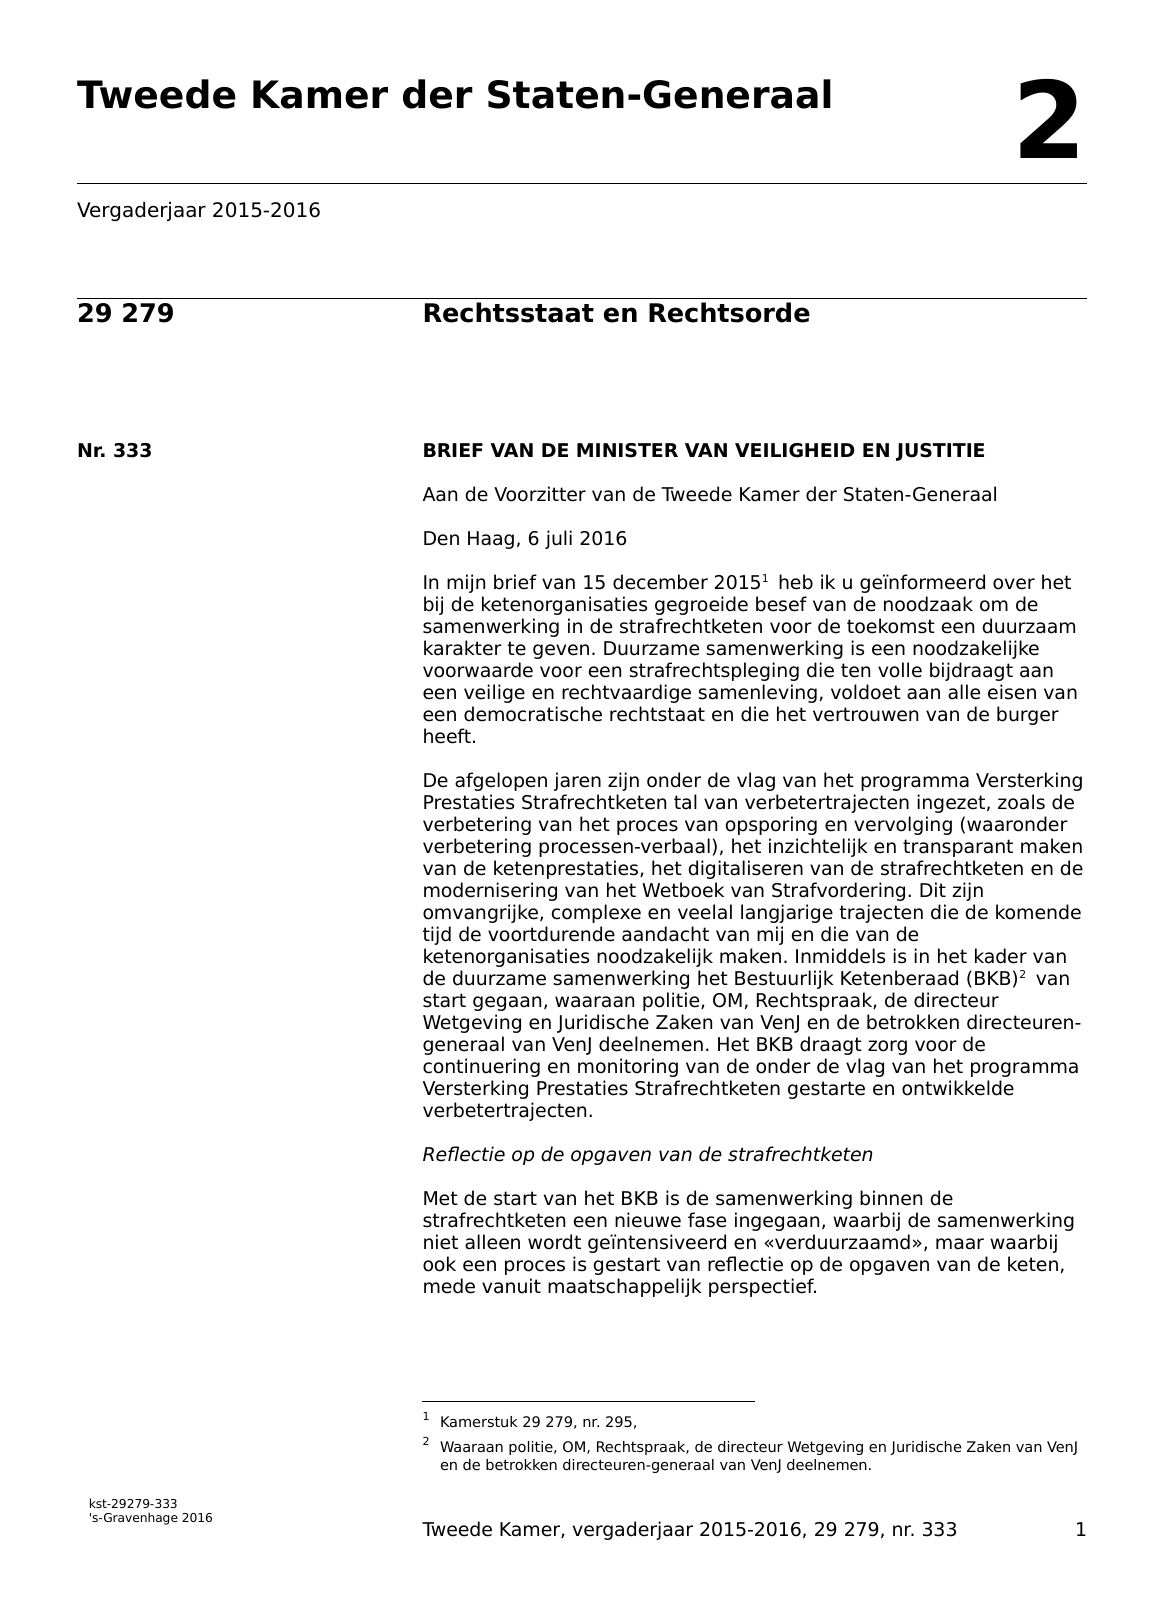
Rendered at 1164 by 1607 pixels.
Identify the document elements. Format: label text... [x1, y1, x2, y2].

text 's-Gravenhage 2016 [88, 1511, 323, 1525]
text Waaraan politie, OM, Rechtspraak, de directeur Wetgeving en Juridische Zaken van VenJ en de betrokken directeuren-generaal van VenJ deelnemen. [422, 1435, 1087, 1474]
text In mijn brief van 15 december 2015 heb ik u geïnformeerd over het bij de ketenorganisaties gegroeide besef van de noodzaak om de samenwerking in de strafrechtketen voor de toekomst een duurzaam karakter te geven. Duurzame samenwerking is een noodzakelijke voorwaarde voor een strafrechtspleging die ten volle bijdraagt aan een veilige en rechtvaardige samenleving, voldoet aan alle eisen van een democratische rechtstaat en die het vertrouwen van de burger heeft. [422, 572, 1087, 748]
table_header Tweede Kamer der Staten-Generaal [77, 59, 886, 183]
text De afgelopen jaren zijn onder de vlag van het programma Versterking Prestaties Strafrechtketen tal van verbetertrajecten ingezet, zoals de verbetering van het proces van opsporing en vervolging (waaronder verbetering processen-verbaal), het inzichtelijk en transparant maken van de ketenprestaties, het digitaliseren van de strafrechtketen en de modernisering van het Wetboek van Strafvordering. Dit zijn omvangrijke, complexe en veelal langjarige trajecten die de komende tijd de voortdurende aandacht van mij en die van de ketenorganisaties noodzakelijk maken. Inmiddels is in het kader van de duurzame samenwerking het Bestuurlijk Ketenberaad (BKB) van start gegaan, waaraan politie, OM, Rechtspraak, de directeur Wetgeving en Juridische Zaken van VenJ en de betrokken directeuren-generaal van VenJ deelnemen. Het BKB draagt zorg voor de continuering en monitoring van de onder de vlag van het programma Versterking Prestaties Strafrechtketen gestarte en ontwikkelde verbetertrajecten. [422, 770, 1087, 1122]
subtitle 29 279 Rechtsstaat en Rechtsorde [77, 299, 1087, 329]
subtitle Nr. 333 BRIEF VAN DE MINISTER VAN VEILIGHEID EN JUSTITIE [77, 440, 1087, 462]
text Kamerstuk 29 279, nr. 295, [422, 1410, 1087, 1432]
text Aan de Voorzitter van de Tweede Kamer der Staten-Generaal [422, 484, 1087, 506]
text Met de start van het BKB is de samenwerking binnen de strafrechtketen een nieuwe fase ingegaan, waarbij de samenwerking niet alleen wordt geïntensiveerd en «verduurzaamd», maar waarbij ook een proces is gestart van reflectie op de opgaven van de keten, mede vanuit maatschappelijk perspectief. [422, 1188, 1087, 1298]
table_cell Vergaderjaar 2015-2016 [77, 184, 1087, 298]
text Den Haag, 6 juli 2016 [422, 528, 1087, 550]
table_header 2 [886, 59, 1087, 183]
subtitle Reflectie op de opgaven van de strafrechtketen [422, 1144, 1087, 1166]
text kst-29279-333 [88, 1497, 323, 1511]
